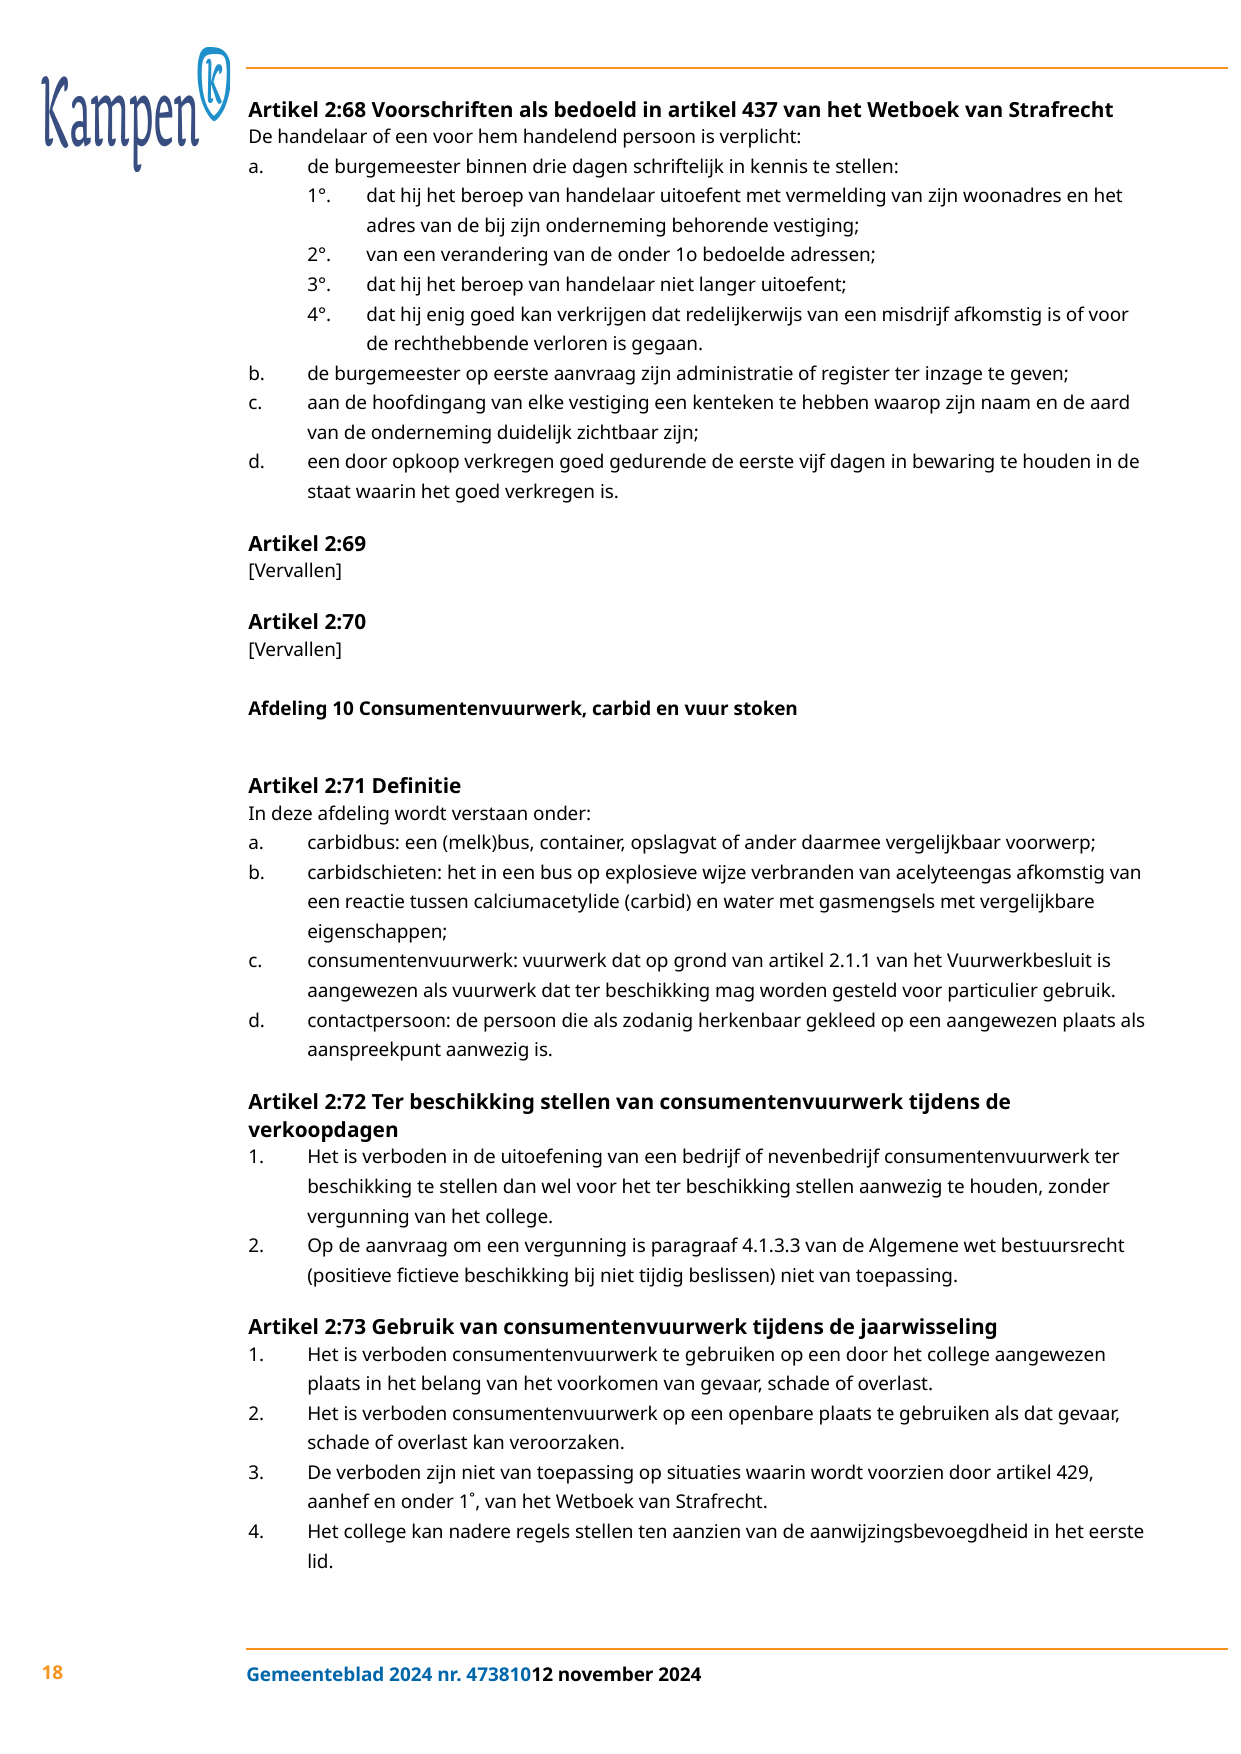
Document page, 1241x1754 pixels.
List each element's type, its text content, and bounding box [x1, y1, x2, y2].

text Artikel 2:68 Voorschriften als bedoeld in artikel 437 van het Wetboek van Strafrecht [248, 95, 1152, 123]
list Op de aanvraag om een vergunning is paragraaf 4.1.3.3 van de Algemene wet bestuursrecht (positieve fictieve beschikking bij niet tijdig beslissen) niet van toepassing. [248, 1232, 1152, 1288]
list dat hij het beroep van handelaar uitoefent met vermelding van zijn woonadres en het adres van de bij zijn onderneming behorende vestiging; [307, 182, 1152, 238]
text Artikel 2:72 Ter beschikking stellen van consumentenvuurwerk tijdens de verkoopdagen [248, 1087, 1152, 1144]
list carbidbus: een (melk)bus, container, opslagvat of ander daarmee vergelijkbaar voorwerp; [248, 829, 1152, 855]
list de burgemeester op eerste aanvraag zijn administratie of register ter inzage te geven; [248, 360, 1152, 386]
list contactpersoon: de persoon die als zodanig herkenbaar gekleed op een aangewezen plaats als aanspreekpunt aanwezig is. [248, 1007, 1152, 1062]
text [Vervallen] [248, 636, 1152, 662]
picture [41, 47, 231, 172]
list een door opkoop verkregen goed gedurende de eerste vijf dagen in bewaring te houden in de staat waarin het goed verkregen is. [248, 449, 1152, 504]
list Het is verboden in de uitoefening van een bedrijf of nevenbedrijf consumentenvuurwerk ter beschikking te stellen dan wel voor het ter beschikking stellen aanwezig te houden, zonder vergunning van het college. [248, 1144, 1152, 1228]
text In deze afdeling wordt verstaan onder: [248, 800, 1152, 825]
list carbidschieten: het in een bus op explosieve wijze verbranden van acelyteengas afkomstig van een reactie tussen calciumacetylide (carbid) en water met gasmengsels met vergelijkbare eigenschappen; [248, 859, 1152, 944]
text Artikel 2:70 [248, 607, 1152, 636]
list consumentenvuurwerk: vuurwerk dat op grond van artikel 2.1.1 van het Vuurwerkbesluit is aangewezen als vuurwerk dat ter beschikking mag worden gesteld voor particulier gebruik. [248, 948, 1152, 1003]
list dat hij enig goed kan verkrijgen dat redelijkerwijs van een misdrijf afkomstig is of voor de rechthebbende verloren is gegaan. [307, 301, 1152, 356]
list de burgemeester binnen drie dagen schriftelijk in kennis te stellen: [248, 153, 1152, 178]
list aan de hoofdingang van elke vestiging een kenteken te hebben waarop zijn naam en de aard van de onderneming duidelijk zichtbaar zijn; [248, 389, 1152, 445]
list De verboden zijn niet van toepassing op situaties waarin wordt voorzien door artikel 429, aanhef en onder 1˚, van het Wetboek van Strafrecht. [248, 1459, 1152, 1514]
list Het is verboden consumentenvuurwerk op een openbare plaats te gebruiken als dat gevaar, schade of overlast kan veroorzaken. [248, 1400, 1152, 1455]
list dat hij het beroep van handelaar niet langer uitoefent; [307, 271, 1152, 297]
text De handelaar of een voor hem handelend persoon is verplicht: [248, 123, 1152, 149]
text Artikel 2:73 Gebruik van consumentenvuurwerk tijdens de jaarwisseling [248, 1312, 1152, 1341]
list van een verandering van de onder 1o bedoelde adressen; [307, 242, 1152, 267]
list Het is verboden consumentenvuurwerk te gebruiken op een door het college aangewezen plaats in het belang van het voorkomen van gevaar, schade of overlast. [248, 1341, 1152, 1396]
text Artikel 2:71 Definitie [248, 771, 1152, 800]
list Het college kan nadere regels stellen ten aanzien van de aanwijzingsbevoegdheid in het eerste lid. [248, 1518, 1152, 1574]
text Artikel 2:69 [248, 529, 1152, 557]
text Afdeling 10 Consumentenvuurwerk, carbid en vuur stoken [248, 695, 1152, 721]
text [Vervallen] [248, 557, 1152, 583]
